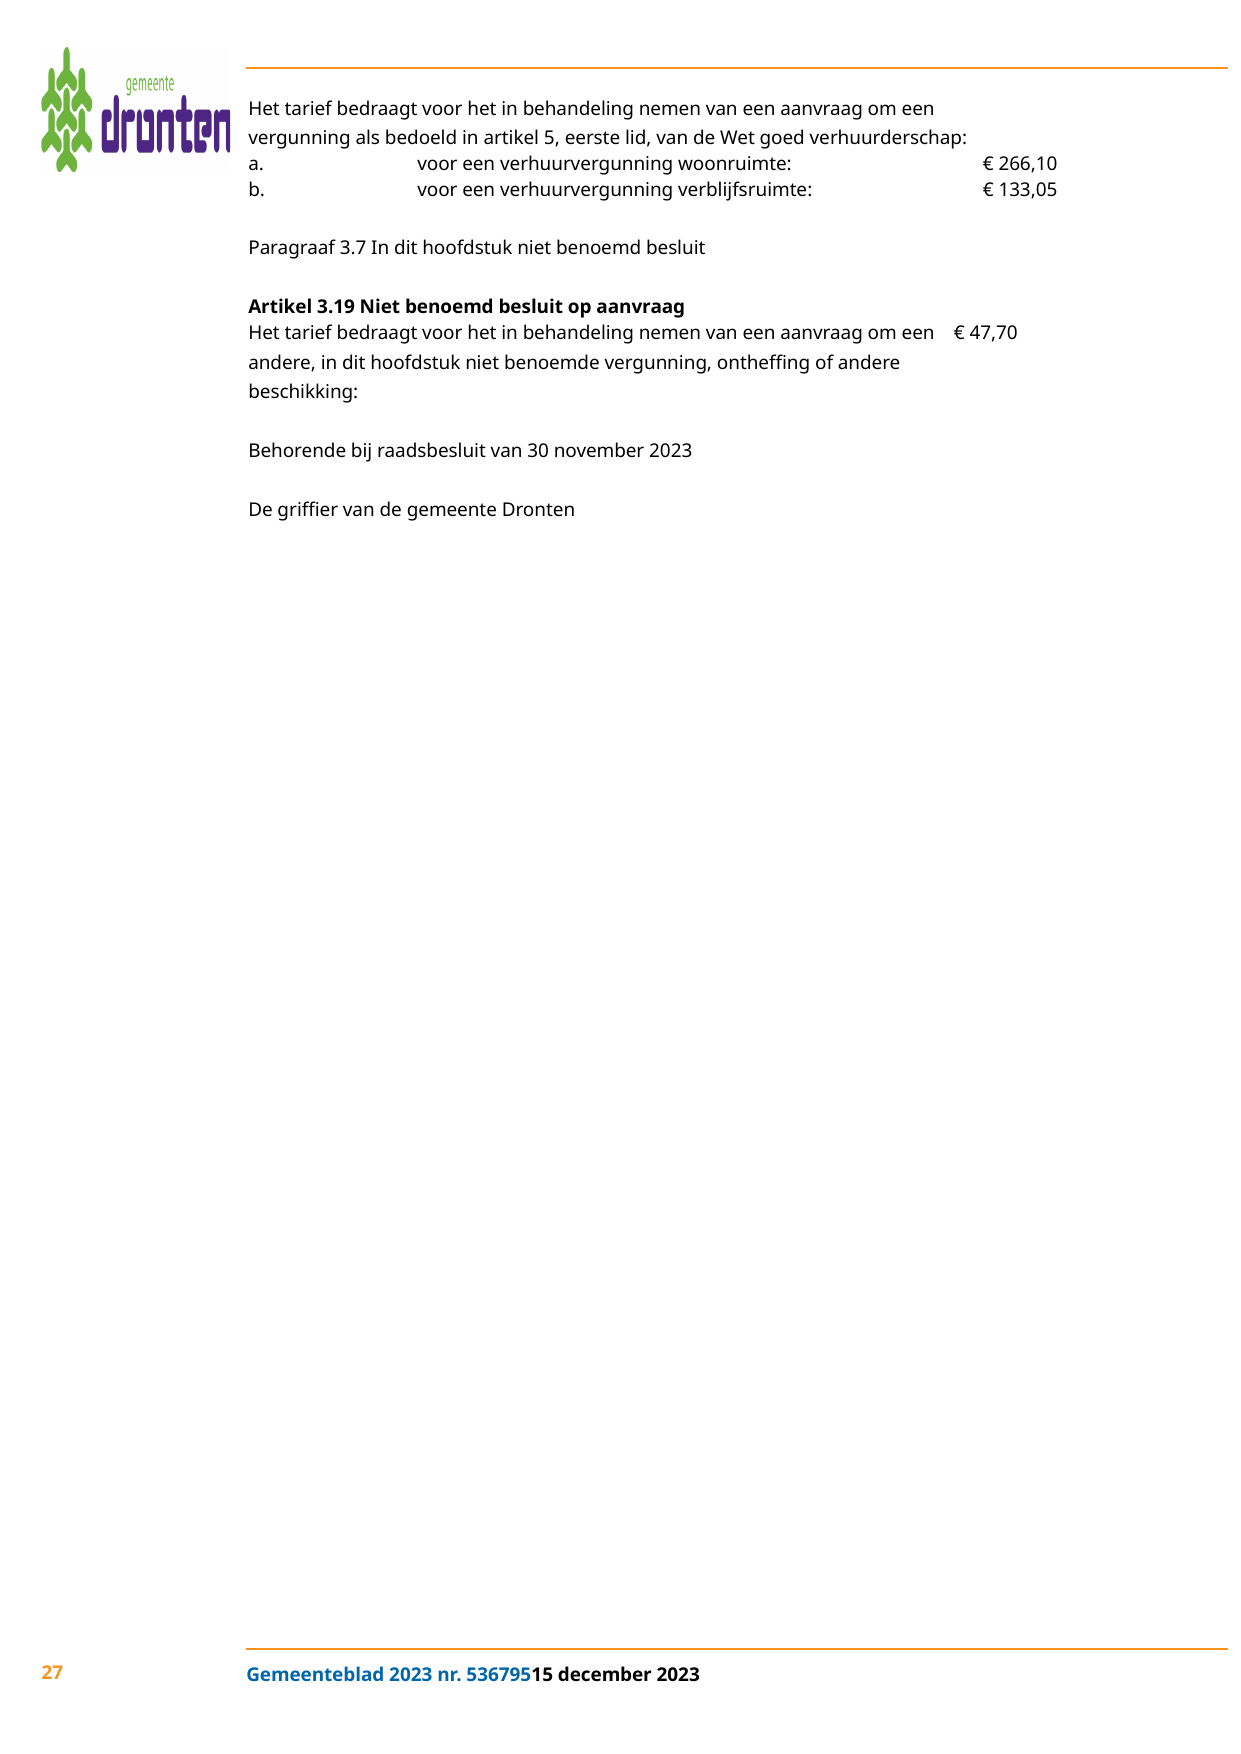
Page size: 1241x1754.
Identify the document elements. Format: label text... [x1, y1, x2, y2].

table_cell b. [248, 176, 417, 202]
text De griffier van de gemeente Dronten [248, 496, 1152, 522]
table_cell a. [248, 150, 417, 176]
table_cell [983, 95, 1152, 150]
table_cell voor een verhuurvergunning woonruimte: [417, 150, 983, 176]
text Paragraaf 3.7 In dit hoofdstuk niet benoemd besluit [248, 234, 1152, 260]
table_cell Het tarief bedraagt voor het in behandeling nemen van een aanvraag om een andere, in dit hoofdstuk niet benoemde vergunning, ontheffing of andere beschikking: [248, 319, 954, 404]
table_cell € 133,05 [983, 176, 1152, 202]
table_cell € 266,10 [983, 150, 1152, 176]
text Behorende bij raadsbesluit van 30 november 2023 [248, 437, 1152, 463]
table_cell voor een verhuurvergunning verblijfsruimte: [417, 176, 983, 202]
table_header [954, 294, 1152, 319]
picture [41, 47, 231, 172]
table_cell € 47,70 [954, 319, 1152, 404]
table_cell Het tarief bedraagt voor het in behandeling nemen van een aanvraag om een vergunning als bedoeld in artikel 5, eerste lid, van de Wet goed verhuurderschap: [248, 95, 983, 150]
table_header Artikel 3.19 Niet benoemd besluit op aanvraag [248, 294, 954, 319]
